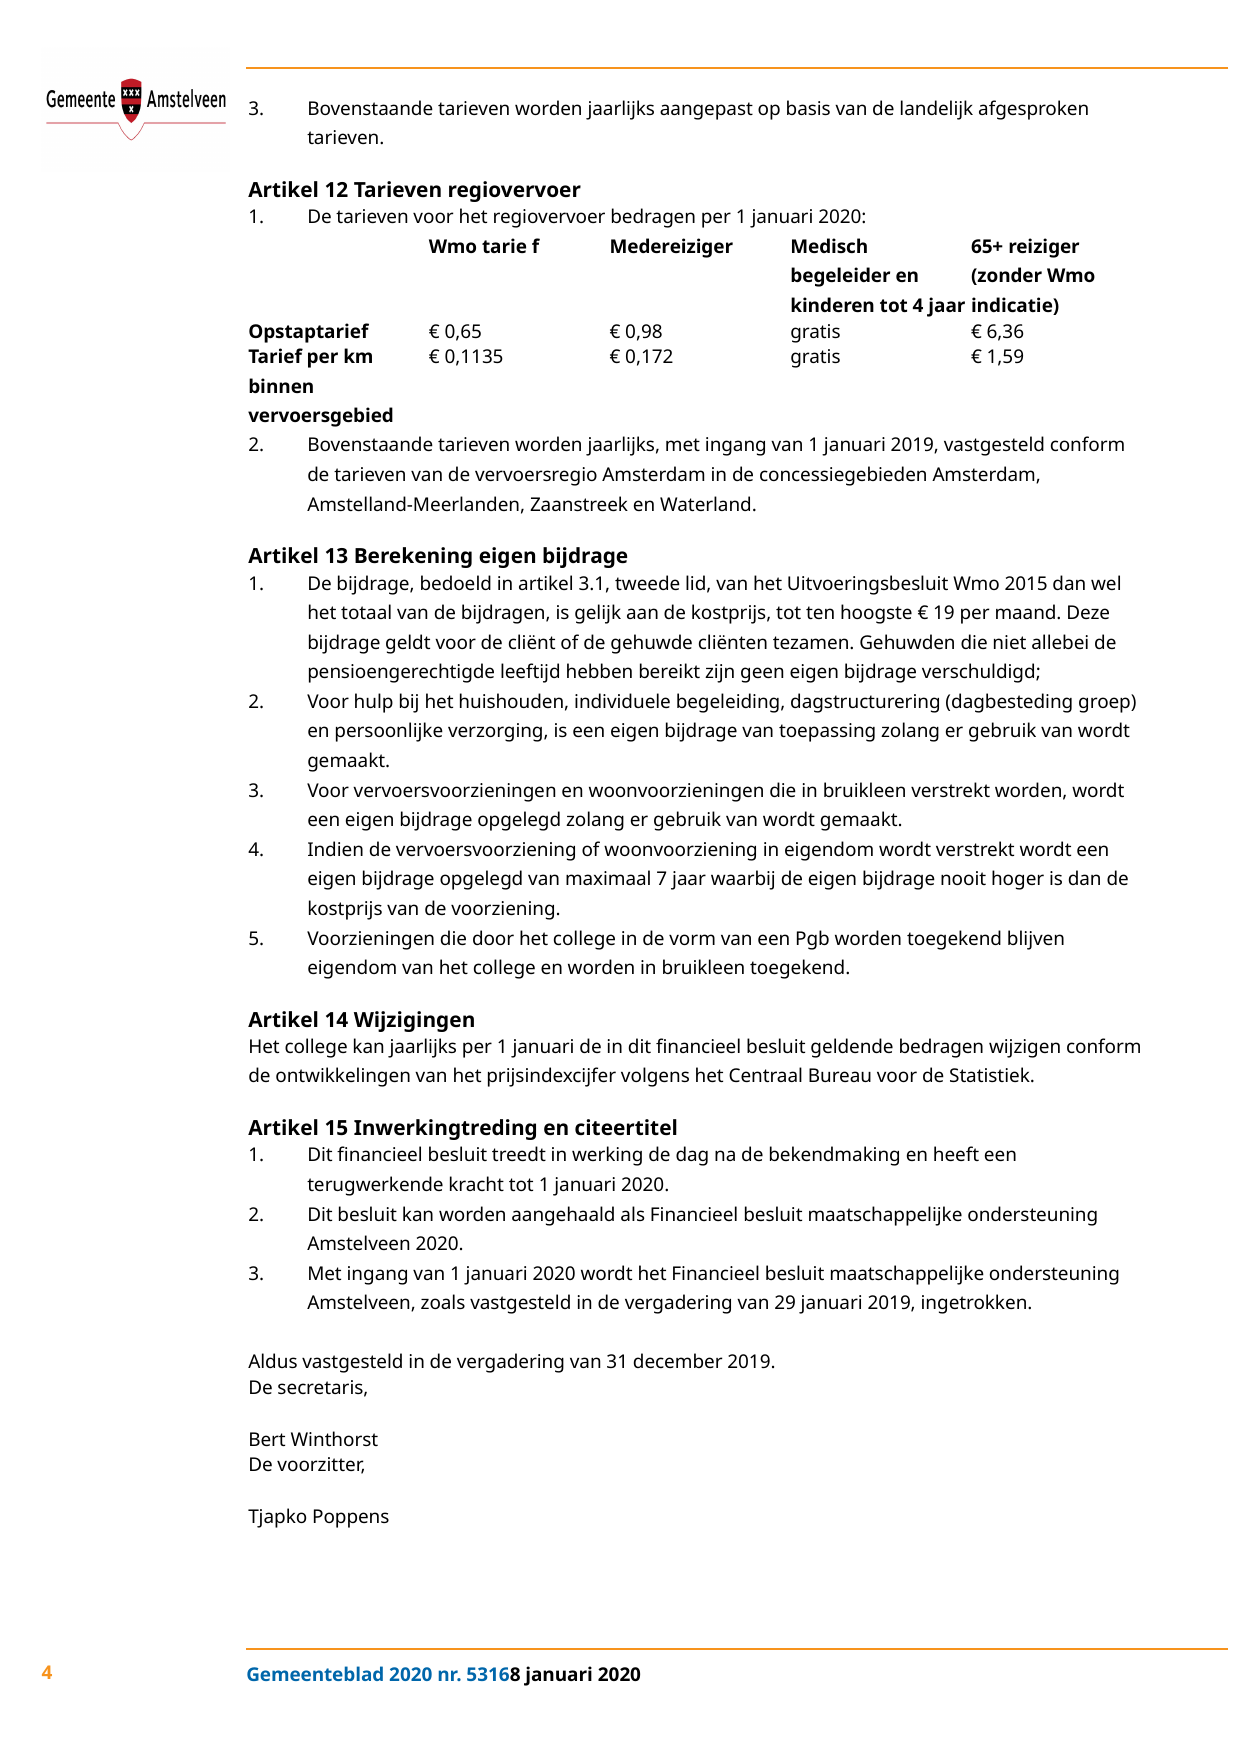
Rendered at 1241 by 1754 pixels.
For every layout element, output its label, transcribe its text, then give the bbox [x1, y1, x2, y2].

text Artikel 12 Tarieven regiovervoer [248, 175, 1152, 203]
list De tarieven voor het regiovervoer bedragen per 1 januari 2020: [248, 203, 1152, 229]
list Dit besluit kan worden aangehaald als Financieel besluit maatschappelijke ondersteuning Amstelveen 2020. [248, 1201, 1152, 1256]
text Het college kan jaarlijks per 1 januari de in dit financieel besluit geldende bedragen wijzigen conform de ontwikkelingen van het prijsindexcijfer volgens het Centraal Bureau voor de Statistiek. [248, 1033, 1152, 1088]
text Artikel 14 Wijzigingen [248, 1005, 1152, 1033]
picture [41, 47, 231, 172]
table_cell Opstaptarief [248, 318, 429, 343]
table_cell € 6,36 [971, 318, 1152, 343]
table_header Medisch begeleider en kinderen tot 4 jaar [790, 233, 971, 318]
text Artikel 15 Inwerkingtreding en citeertitel [248, 1113, 1152, 1142]
table_header 65+ reiziger (zonder Wmo indicatie) [971, 233, 1152, 318]
list Bovenstaande tarieven worden jaarlijks aangepast op basis van de landelijk afgesproken tarieven. [248, 95, 1152, 150]
text Tjapko Poppens [248, 1503, 1152, 1529]
text Artikel 13 Berekening eigen bijdrage [248, 541, 1152, 570]
table_header [248, 233, 429, 318]
list Voor vervoersvoorzieningen en woonvoorzieningen die in bruikleen verstrekt worden, wordt een eigen bijdrage opgelegd zolang er gebruik van wordt gemaakt. [248, 777, 1152, 832]
table_cell € 0,172 [609, 344, 790, 428]
list De bijdrage, bedoeld in artikel 3.1, tweede lid, van het Uitvoeringsbesluit Wmo 2015 dan wel het totaal van de bijdragen, is gelijk aan de kostprijs, tot ten hoogste € 19 per maand. Deze bijdrage geldt voor de cliënt of de gehuwde cliënten tezamen. Gehuwden die niet allebei de pensioengerechtigde leeftijd hebben bereikt zijn geen eigen bijdrage verschuldigd; [248, 570, 1152, 684]
table_header Medereiziger [609, 233, 790, 318]
list Bovenstaande tarieven worden jaarlijks, met ingang van 1 januari 2019, vastgesteld conform de tarieven van de vervoersregio Amsterdam in de concessiegebieden Amsterdam, Amstelland-Meerlanden, Zaanstreek en Waterland. [248, 432, 1152, 517]
text Bert Winthorst [248, 1426, 1152, 1452]
table_cell gratis [790, 318, 971, 343]
table_cell gratis [790, 344, 971, 428]
text De voorzitter, [248, 1452, 1152, 1477]
table_cell € 0,65 [429, 318, 609, 343]
table_cell € 0,1135 [429, 344, 609, 428]
table_cell € 0,98 [609, 318, 790, 343]
table_cell € 1,59 [971, 344, 1152, 428]
list Voorzieningen die door het college in de vorm van een Pgb worden toegekend blijven eigendom van het college en worden in bruikleen toegekend. [248, 925, 1152, 980]
list Met ingang van 1 januari 2020 wordt het Financieel besluit maatschappelijke ondersteuning Amstelveen, zoals vastgesteld in de vergadering van 29 januari 2019, ingetrokken. [248, 1260, 1152, 1315]
text Aldus vastgesteld in de vergadering van 31 december 2019. [248, 1349, 1152, 1374]
table_cell Tarief per km binnen vervoersgebied [248, 344, 429, 428]
list Dit financieel besluit treedt in werking de dag na de bekendmaking en heeft een terugwerkende kracht tot 1 januari 2020. [248, 1142, 1152, 1197]
list Indien de vervoersvoorziening of woonvoorziening in eigendom wordt verstrekt wordt een eigen bijdrage opgelegd van maximaal 7 jaar waarbij de eigen bijdrage nooit hoger is dan de kostprijs van de voorziening. [248, 836, 1152, 921]
list Voor hulp bij het huishouden, individuele begeleiding, dagstructurering (dagbesteding groep) en persoonlijke verzorging, is een eigen bijdrage van toepassing zolang er gebruik van wordt gemaakt. [248, 688, 1152, 773]
table_header Wmo tarie f [429, 233, 609, 318]
text De secretaris, [248, 1374, 1152, 1400]
